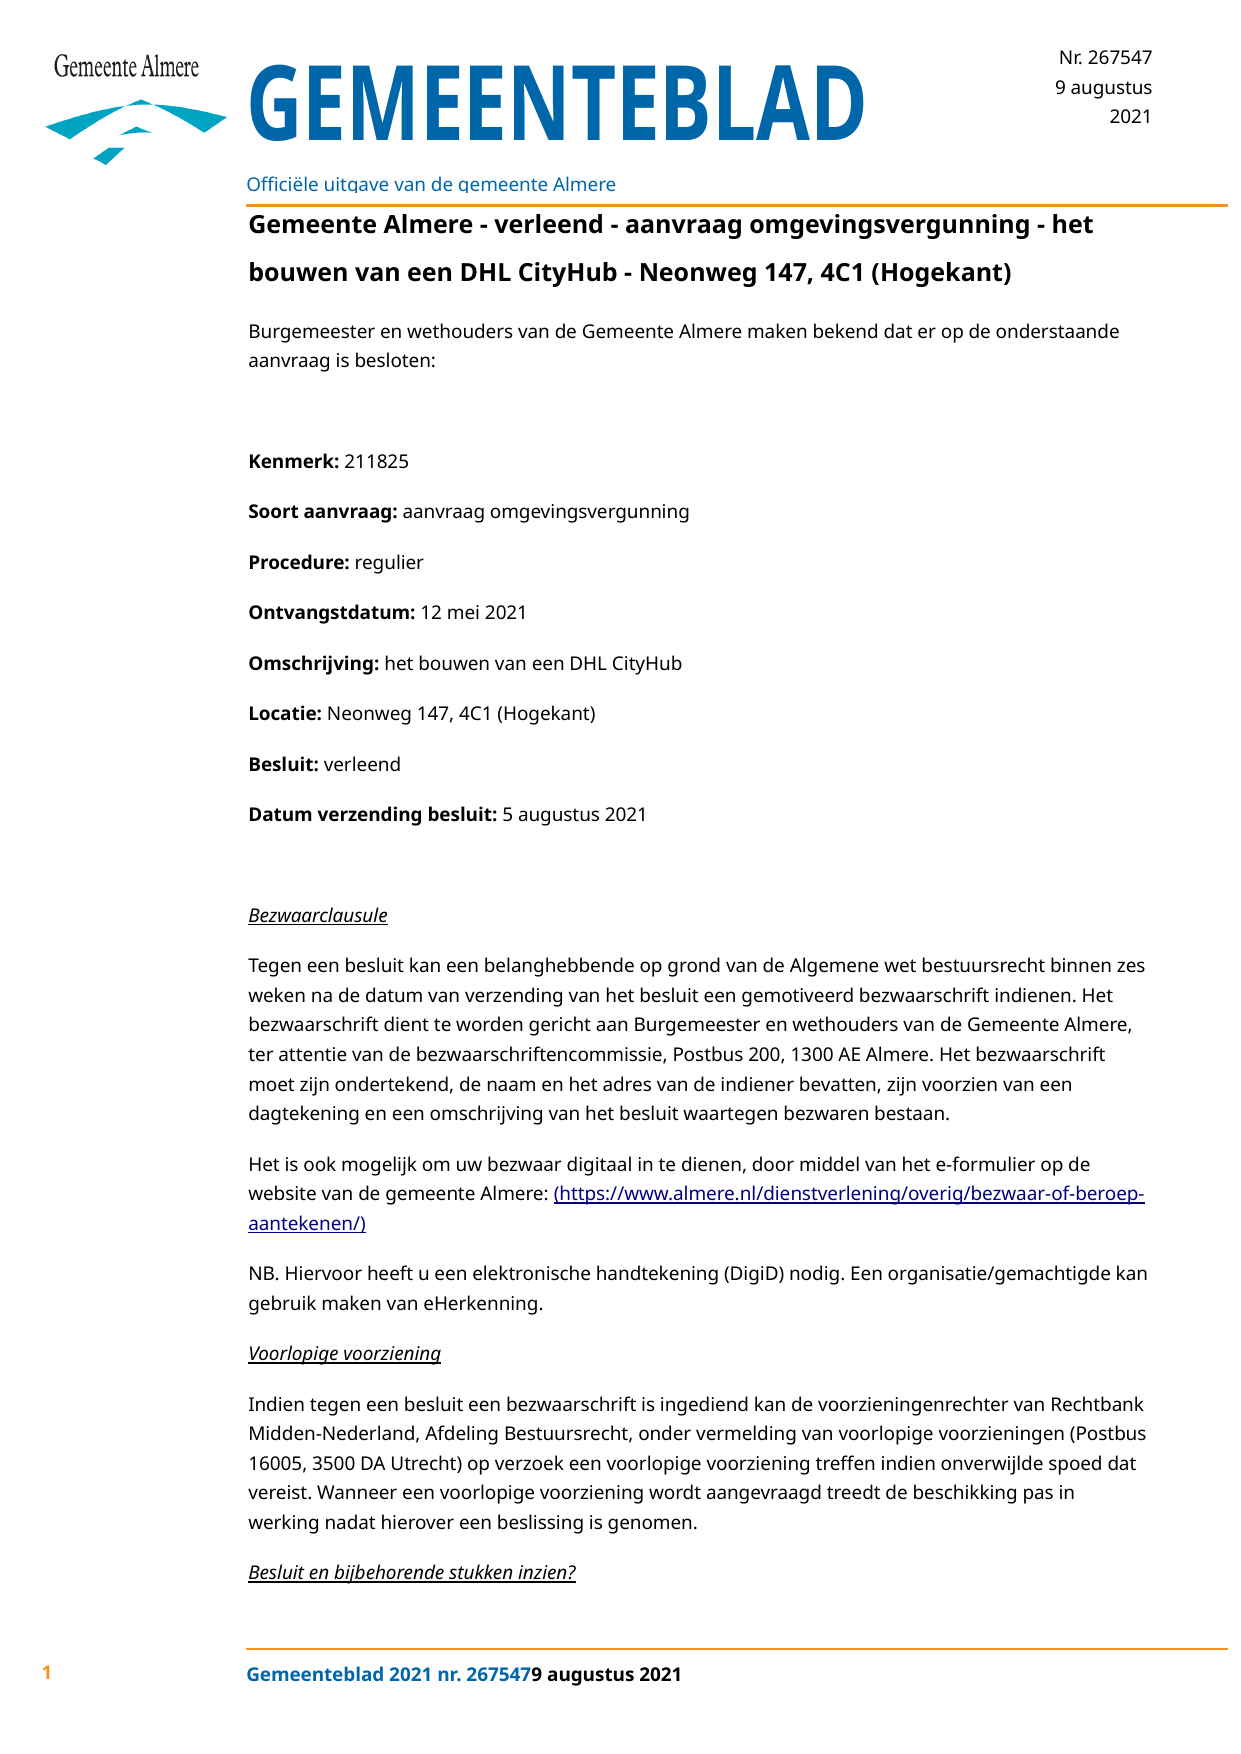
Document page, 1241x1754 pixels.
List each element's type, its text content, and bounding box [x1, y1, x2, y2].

text Tegen een besluit kan een belanghebbende op grond van de Algemene wet bestuursrecht binnen zes weken na de datum van verzending van het besluit een gemotiveerd bezwaarschrift indienen. Het bezwaarschrift dient te worden gericht aan Burgemeester en wethouders van de Gemeente Almere, ter attentie van de bezwaarschriftencommissie, Postbus 200, 1300 AE Almere. Het bezwaarschrift moet zijn ondertekend, de naam en het adres van de indiener bevatten, zijn voorzien van een dagtekening en een omschrijving van het besluit waartegen bezwaren bestaan. [248, 952, 1152, 1126]
text Bezwaarclausule [248, 902, 1152, 928]
text Burgemeester en wethouders van de Gemeente Almere maken bekend dat er op de onderstaande aanvraag is besloten: [248, 318, 1152, 373]
text Procedure: regulier [248, 549, 1152, 575]
text NB. Hiervoor heeft u een elektronische handtekening (DigiD) nodig. Een organisatie/gemachtigde kan gebruik maken van eHerkenning. [248, 1260, 1152, 1316]
text Kenmerk: 211825 [248, 448, 1152, 474]
text Ontvangstdatum: 12 mei 2021 [248, 599, 1152, 625]
text Indien tegen een besluit een bezwaarschrift is ingediend kan de voorzieningenrechter van Rechtbank Midden-Nederland, Afdeling Bestuursrecht, onder vermelding van voorlopige voorzieningen (Postbus 16005, 3500 DA Utrecht) op verzoek een voorlopige voorziening treffen indien onverwijlde spoed dat vereist. Wanneer een voorlopige voorziening wordt aangevraagd treedt de beschikking pas in werking nadat hierover een beslissing is genomen. [248, 1391, 1152, 1535]
text Het is ook mogelijk om uw bezwaar digitaal in te dienen, door middel van het e-formulier op de website van de gemeente Almere: (https://www.almere.nl/dienstverlening/overig/bezwaar-of-beroep-aantekenen/) [248, 1151, 1152, 1236]
text Locatie: Neonweg 147, 4C1 (Hogekant) [248, 700, 1152, 726]
picture [41, 47, 231, 172]
text Voorlopige voorziening [248, 1340, 1152, 1366]
text Soort aanvraag: aanvraag omgevingsvergunning [248, 499, 1152, 524]
text Datum verzending besluit: 5 augustus 2021 [248, 801, 1152, 827]
text Omschrijving: het bouwen van een DHL CityHub [248, 650, 1152, 676]
text Besluit: verleend [248, 751, 1152, 777]
text Gemeente Almere - verleend - aanvraag omgevingsvergunning - het bouwen van een DHL CityHub - Neonweg 147, 4C1 (Hogekant) [248, 207, 1152, 288]
text Besluit en bijbehorende stukken inzien? [248, 1559, 1152, 1585]
